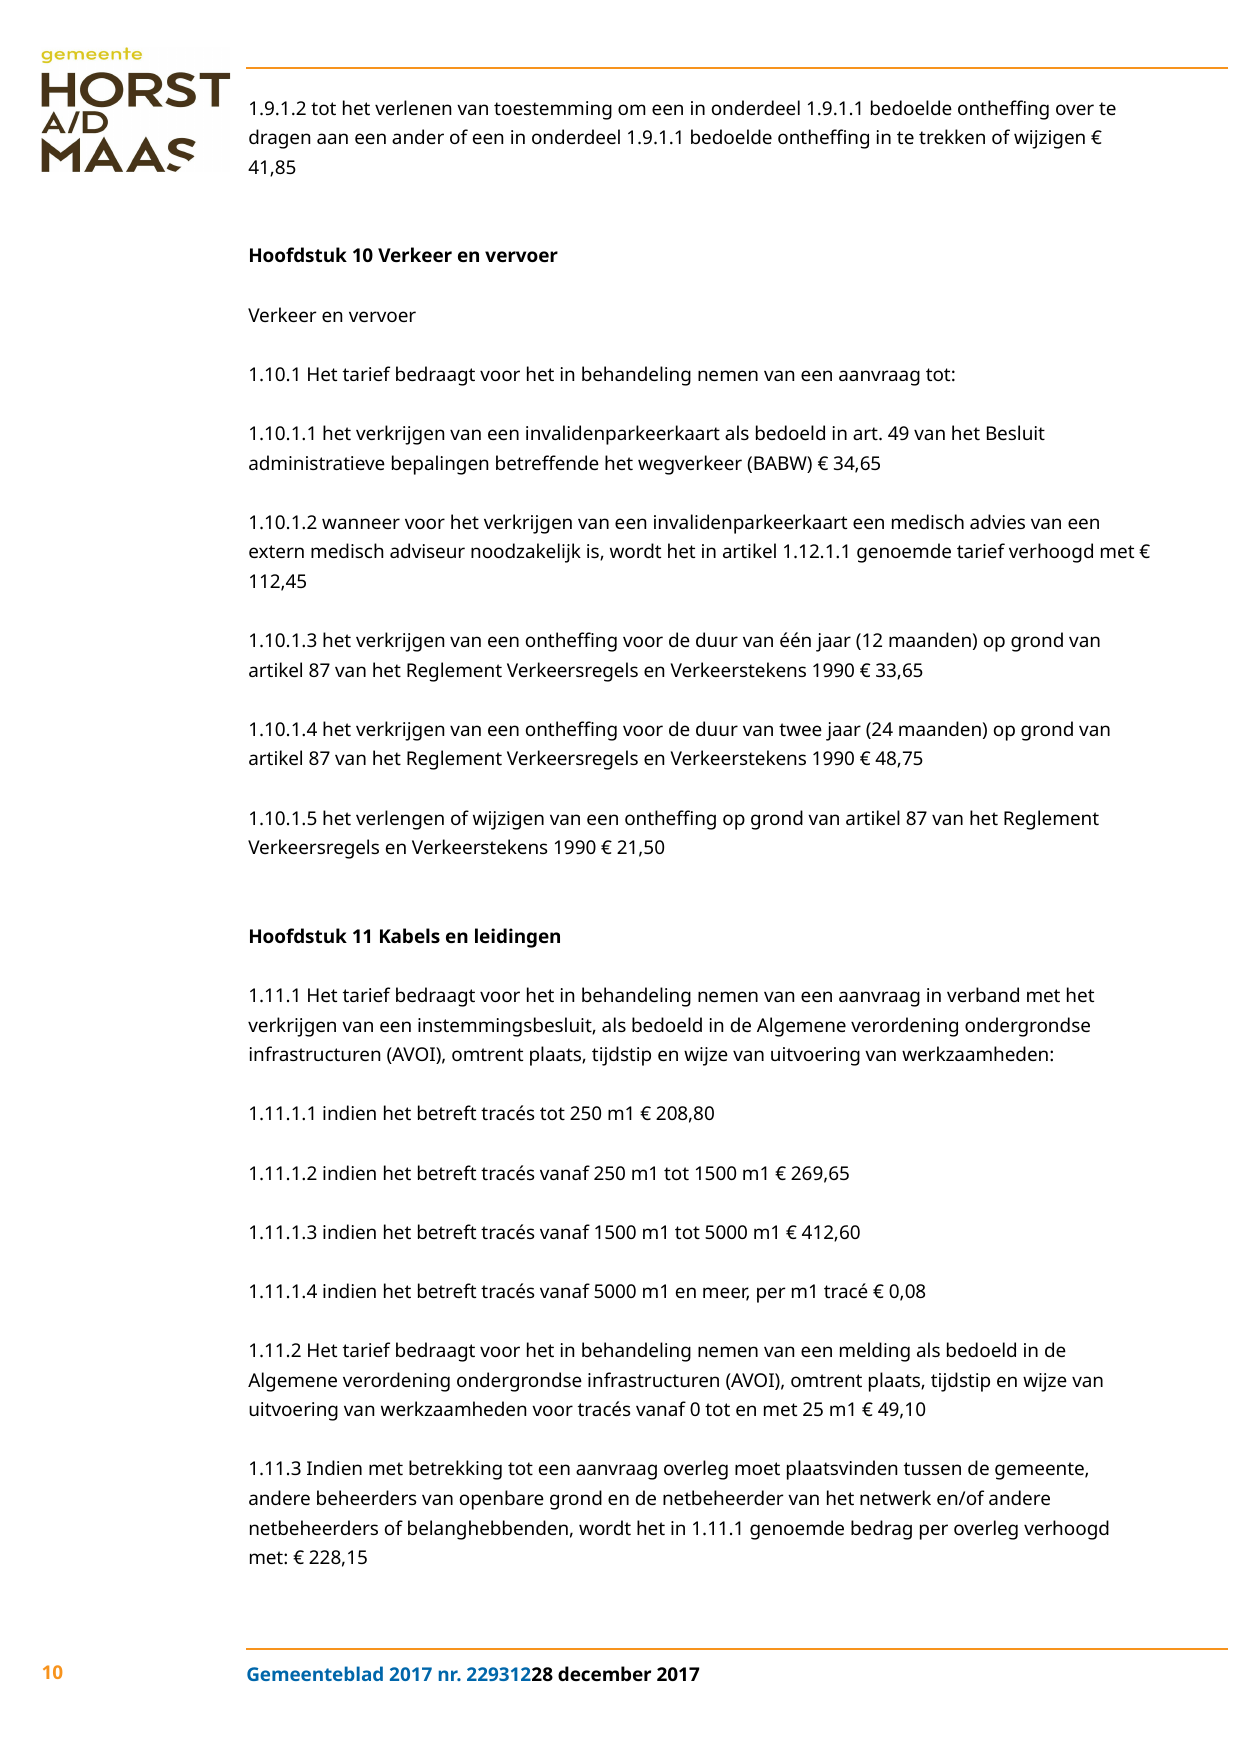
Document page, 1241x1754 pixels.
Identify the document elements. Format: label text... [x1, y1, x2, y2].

text 1.10.1.5 het verlengen of wijzigen van een ontheffing op grond van artikel 87 van het Reglement Verkeersregels en Verkeerstekens 1990 € 21,50 [248, 805, 1152, 860]
text Hoofdstuk 11 Kabels en leidingen [248, 923, 1152, 949]
text 1.10.1.1 het verkrijgen van een invalidenparkeerkaart als bedoeld in art. 49 van het Besluit administratieve bepalingen betreffende het wegverkeer (BABW) € 34,65 [248, 420, 1152, 476]
text 1.10.1.4 het verkrijgen van een ontheffing voor de duur van twee jaar (24 maanden) op grond van artikel 87 van het Reglement Verkeersregels en Verkeerstekens 1990 € 48,75 [248, 716, 1152, 771]
text Hoofdstuk 10 Verkeer en vervoer [248, 243, 1152, 268]
text 1.10.1.2 wanneer voor het verkrijgen van een invalidenparkeerkaart een medisch advies van een extern medisch adviseur noodzakelijk is, wordt het in artikel 1.12.1.1 genoemde tarief verhoogd met € 112,45 [248, 509, 1152, 594]
picture [41, 47, 231, 172]
text 1.11.1.1 indien het betreft tracés tot 250 m1 € 208,80 [248, 1101, 1152, 1126]
text 1.11.1.3 indien het betreft tracés vanaf 1500 m1 tot 5000 m1 € 412,60 [248, 1219, 1152, 1245]
text Verkeer en vervoer [248, 302, 1152, 328]
text 1.11.3 Indien met betrekking tot een aanvraag overleg moet plaatsvinden tussen de gemeente, andere beheerders van openbare grond en de netbeheerder van het netwerk en/of andere netbeheerders of belanghebbenden, wordt het in 1.11.1 genoemde bedrag per overleg verhoogd met: € 228,15 [248, 1456, 1152, 1570]
text 1.11.1.4 indien het betreft tracés vanaf 5000 m1 en meer, per m1 tracé € 0,08 [248, 1278, 1152, 1304]
text 1.10.1 Het tarief bedraagt voor het in behandeling nemen van een aanvraag tot: [248, 361, 1152, 387]
text 1.9.1.2 tot het verlenen van toestemming om een in onderdeel 1.9.1.1 bedoelde ontheffing over te dragen aan een ander of een in onderdeel 1.9.1.1 bedoelde ontheffing in te trekken of wijzigen € 41,85 [248, 95, 1152, 180]
text 1.10.1.3 het verkrijgen van een ontheffing voor de duur van één jaar (12 maanden) op grond van artikel 87 van het Reglement Verkeersregels en Verkeerstekens 1990 € 33,65 [248, 627, 1152, 683]
text 1.11.1.2 indien het betreft tracés vanaf 250 m1 tot 1500 m1 € 269,65 [248, 1160, 1152, 1186]
text 1.11.2 Het tarief bedraagt voor het in behandeling nemen van een melding als bedoeld in de Algemene verordening ondergrondse infrastructuren (AVOI), omtrent plaats, tijdstip en wijze van uitvoering van werkzaamheden voor tracés vanaf 0 tot en met 25 m1 € 49,10 [248, 1337, 1152, 1422]
text 1.11.1 Het tarief bedraagt voor het in behandeling nemen van een aanvraag in verband met het verkrijgen van een instemmingsbesluit, als bedoeld in de Algemene verordening ondergrondse infrastructuren (AVOI), omtrent plaats, tijdstip en wijze van uitvoering van werkzaamheden: [248, 982, 1152, 1067]
